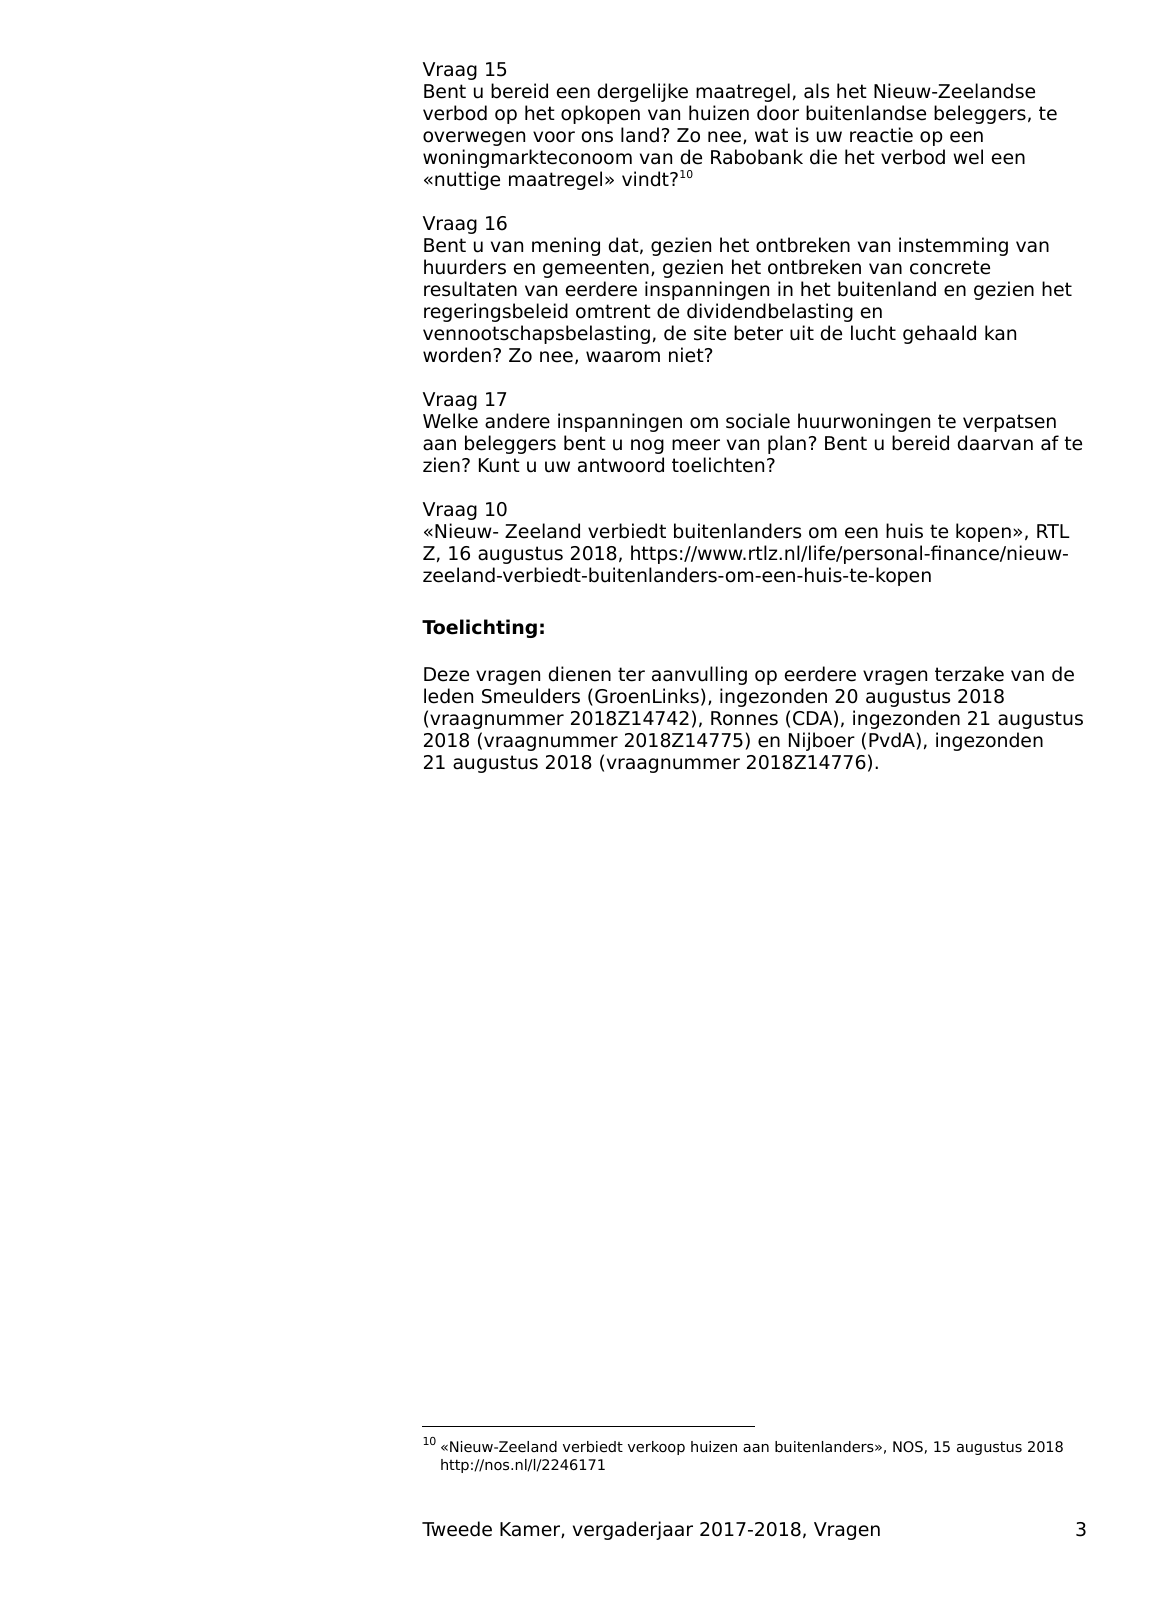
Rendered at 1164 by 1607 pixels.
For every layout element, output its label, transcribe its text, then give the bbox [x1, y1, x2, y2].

text Vraag 16 [422, 213, 1087, 235]
text Vraag 15 [422, 59, 1087, 81]
text «Nieuw-Zeeland verbiedt verkoop huizen aan buitenlanders», NOS, 15 augustus 2018 http://nos.nl/l/2246171 [422, 1435, 1087, 1474]
text «Nieuw- Zeeland verbiedt buitenlanders om een huis te kopen», RTL Z, 16 augustus 2018, https://www.rtlz.nl/life/personal-finance/nieuw-zeeland-verbiedt-buitenlanders-om-een-huis-te-kopen [422, 521, 1087, 587]
text Bent u van mening dat, gezien het ontbreken van instemming van huurders en gemeenten, gezien het ontbreken van concrete resultaten van eerdere inspanningen in het buitenland en gezien het regeringsbeleid omtrent de dividendbelasting en vennootschapsbelasting, de site beter uit de lucht gehaald kan worden? Zo nee, waarom niet? [422, 235, 1087, 367]
text Welke andere inspanningen om sociale huurwoningen te verpatsen aan beleggers bent u nog meer van plan? Bent u bereid daarvan af te zien? Kunt u uw antwoord toelichten? [422, 411, 1087, 477]
text Vraag 10 [422, 499, 1087, 521]
text Vraag 17 [422, 389, 1087, 411]
text Deze vragen dienen ter aanvulling op eerdere vragen terzake van de leden Smeulders (GroenLinks), ingezonden 20 augustus 2018 (vraagnummer 2018Z14742), Ronnes (CDA), ingezonden 21 augustus 2018 (vraagnummer 2018Z14775) en Nijboer (PvdA), ingezonden 21 augustus 2018 (vraagnummer 2018Z14776). [422, 664, 1087, 774]
text Bent u bereid een dergelijke maatregel, als het Nieuw-Zeelandse verbod op het opkopen van huizen door buitenlandse beleggers, te overwegen voor ons land? Zo nee, wat is uw reactie op een woningmarkteconoom van de Rabobank die het verbod wel een «nuttige maatregel» vindt? [422, 81, 1087, 191]
subtitle Toelichting: [422, 617, 1087, 639]
